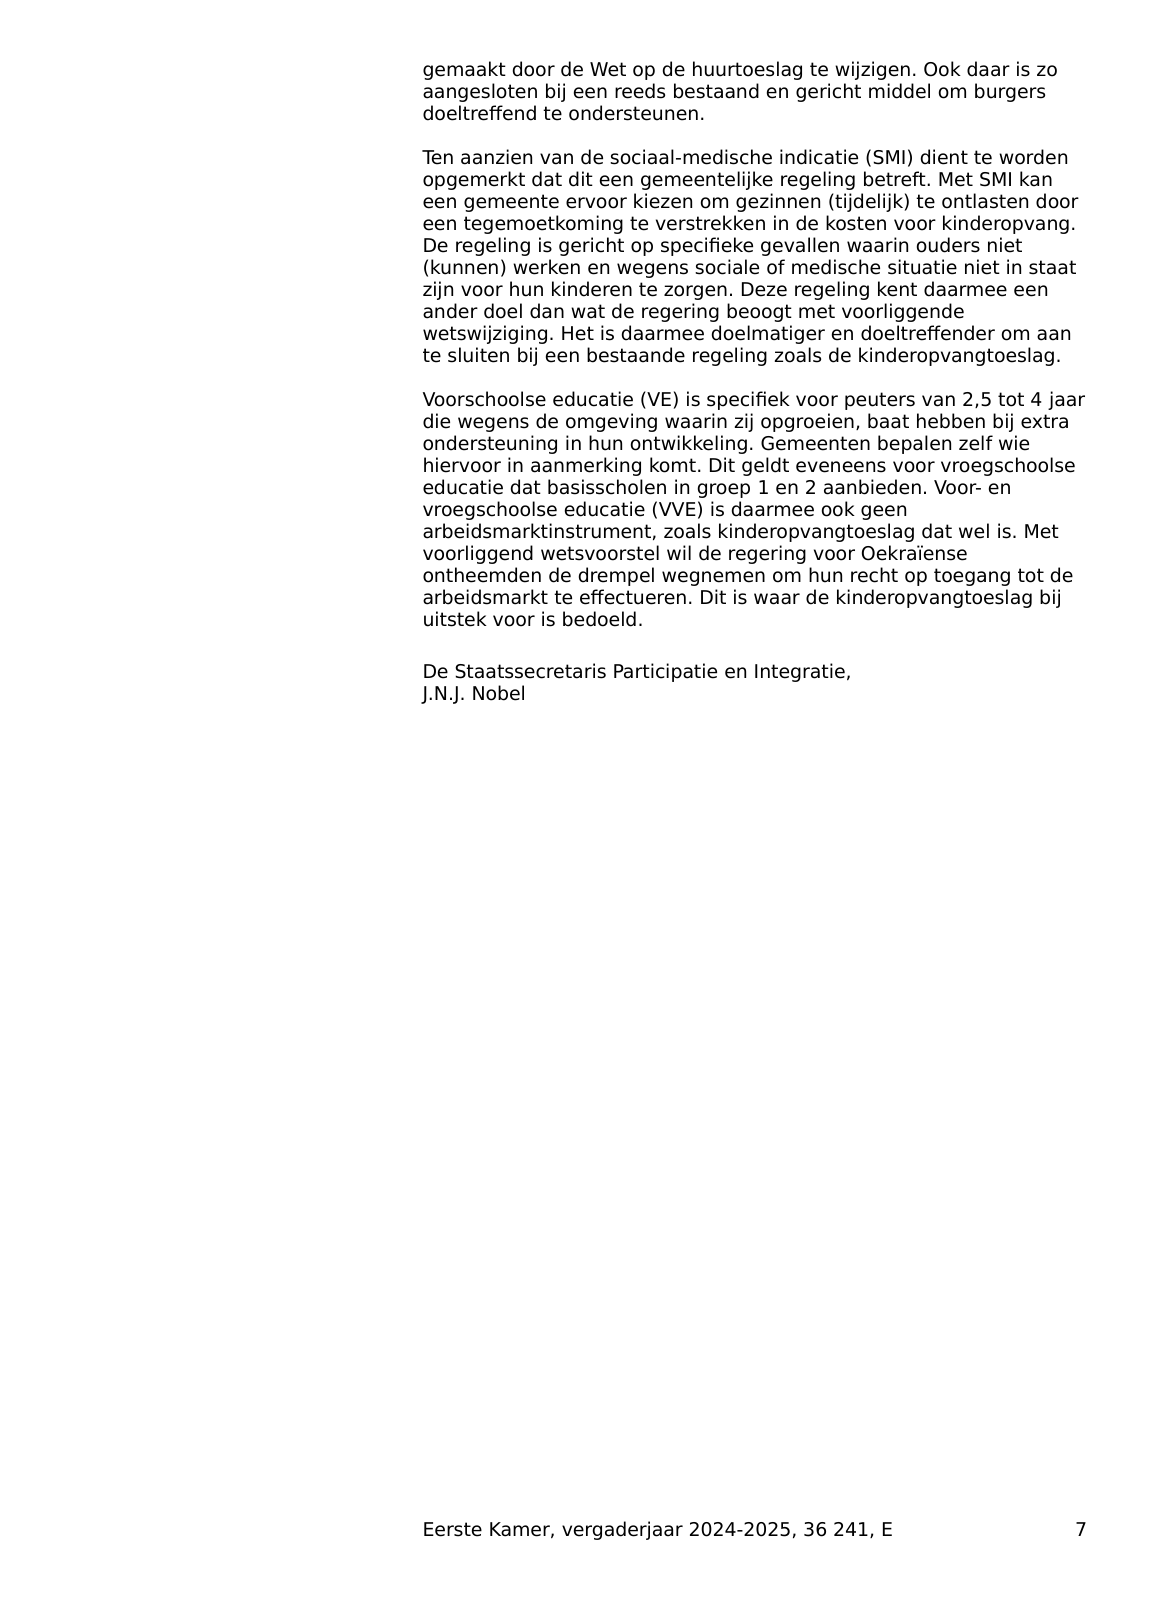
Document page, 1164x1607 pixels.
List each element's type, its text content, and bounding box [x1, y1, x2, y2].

text Ten aanzien van de sociaal-medische indicatie (SMI) dient te worden opgemerkt dat dit een gemeentelijke regeling betreft. Met SMI kan een gemeente ervoor kiezen om gezinnen (tijdelijk) te ontlasten door een tegemoetkoming te verstrekken in de kosten voor kinderopvang. De regeling is gericht op specifieke gevallen waarin ouders niet (kunnen) werken en wegens sociale of medische situatie niet in staat zijn voor hun kinderen te zorgen. Deze regeling kent daarmee een ander doel dan wat de regering beoogt met voorliggende wetswijziging. Het is daarmee doelmatiger en doeltreffender om aan te sluiten bij een bestaande regeling zoals de kinderopvangtoeslag. [422, 147, 1087, 367]
text Voorschoolse educatie (VE) is specifiek voor peuters van 2,5 tot 4 jaar die wegens de omgeving waarin zij opgroeien, baat hebben bij extra ondersteuning in hun ontwikkeling. Gemeenten bepalen zelf wie hiervoor in aanmerking komt. Dit geldt eveneens voor vroegschoolse educatie dat basisscholen in groep 1 en 2 aanbieden. Voor- en vroegschoolse educatie (VVE) is daarmee ook geen arbeidsmarktinstrument, zoals kinderopvangtoeslag dat wel is. Met voorliggend wetsvoorstel wil de regering voor Oekraïense ontheemden de drempel wegnemen om hun recht op toegang tot de arbeidsmarkt te effectueren. Dit is waar de kinderopvangtoeslag bij uitstek voor is bedoeld. [422, 389, 1087, 631]
text gemaakt door de Wet op de huurtoeslag te wijzigen. Ook daar is zo aangesloten bij een reeds bestaand en gericht middel om burgers doeltreffend te ondersteunen. [422, 59, 1087, 125]
text De Staatssecretaris Participatie en Integratie, J.N.J. Nobel [422, 661, 1087, 705]
